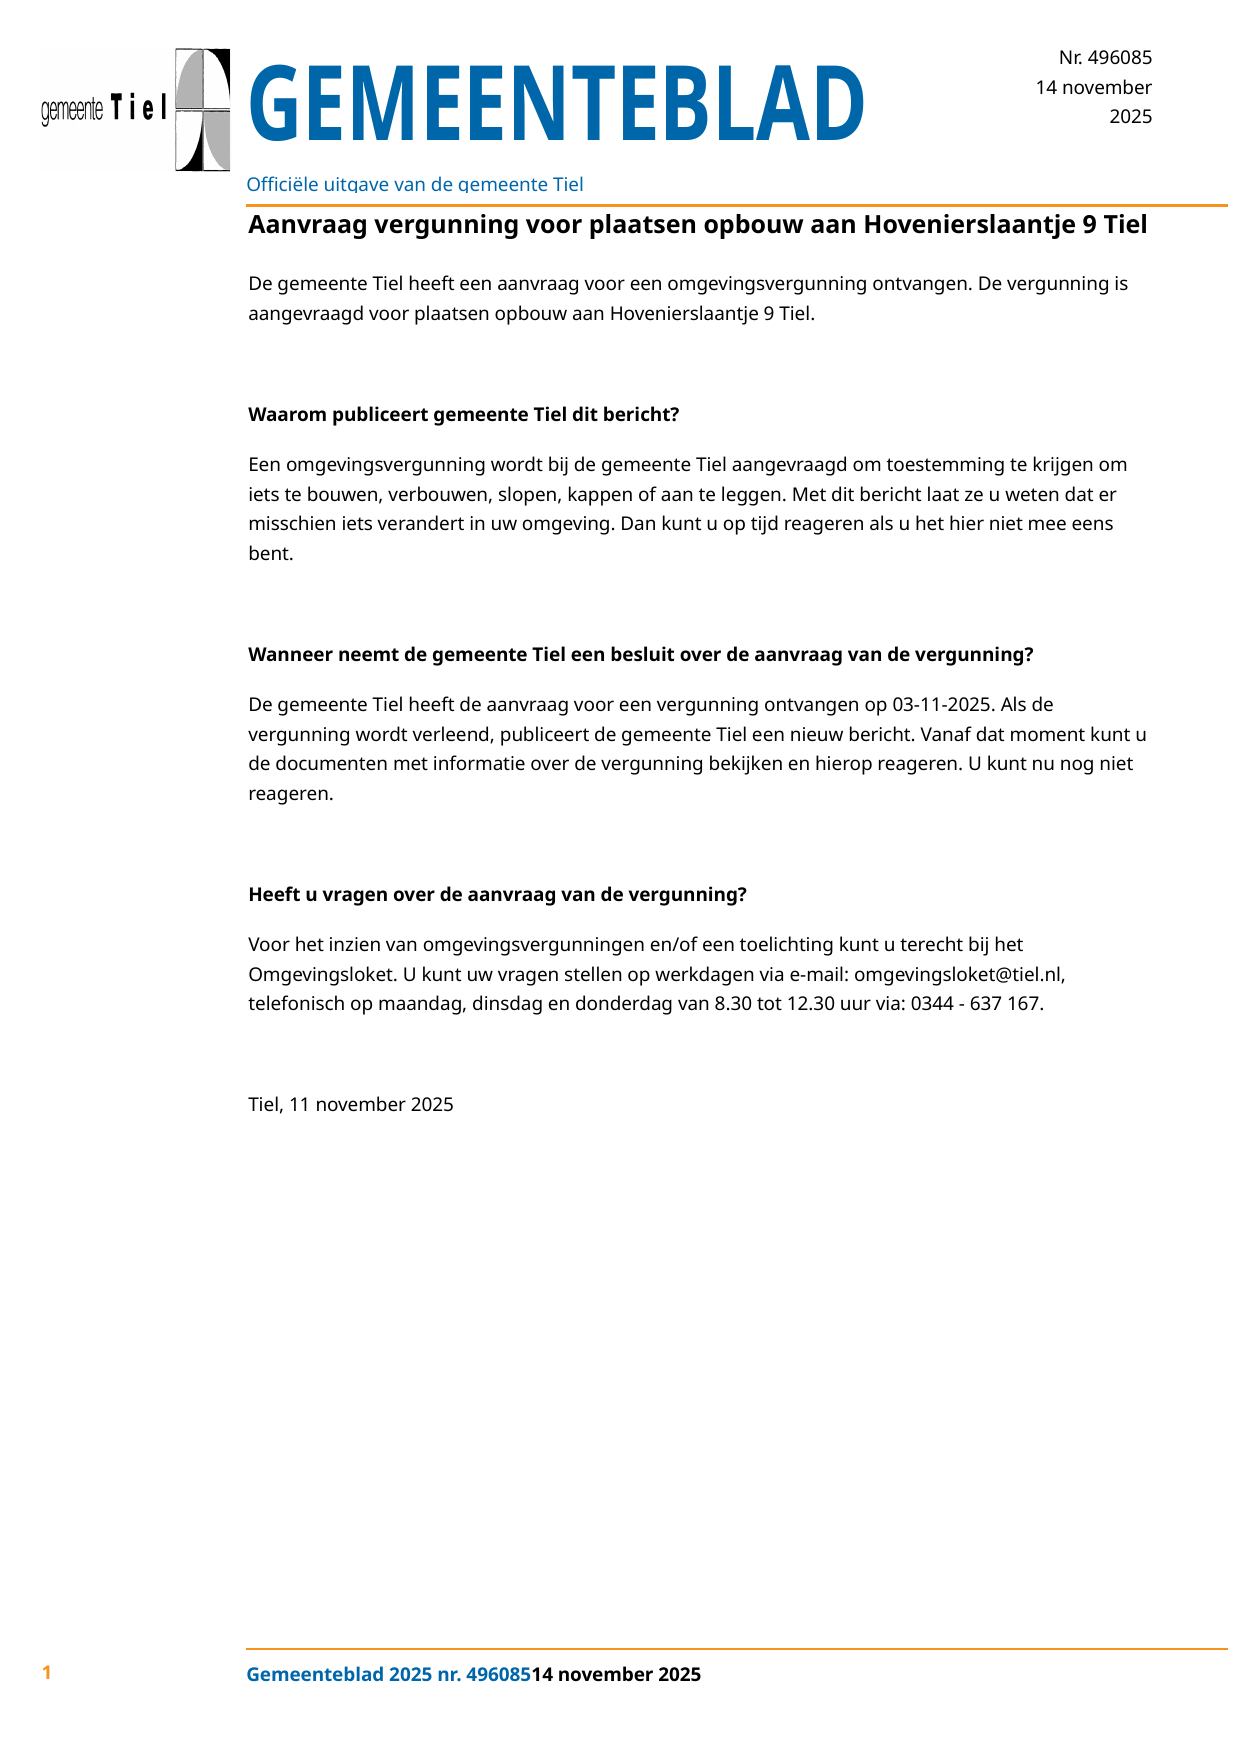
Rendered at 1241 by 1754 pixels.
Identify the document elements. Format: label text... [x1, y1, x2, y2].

text Aanvraag vergunning voor plaatsen opbouw aan Hovenierslaantje 9 Tiel [248, 207, 1152, 241]
picture [41, 47, 231, 172]
text Een omgevingsvergunning wordt bij de gemeente Tiel aangevraagd om toestemming te krijgen om iets te bouwen, verbouwen, slopen, kappen of aan te leggen. Met dit bericht laat ze u weten dat er misschien iets verandert in uw omgeving. Dan kunt u op tijd reageren als u het hier niet mee eens bent. [248, 451, 1152, 566]
text Heeft u vragen over de aanvraag van de vergunning? [248, 881, 1152, 906]
text Voor het inzien van omgevingsvergunningen en/of een toelichting kunt u terecht bij het Omgevingsloket. U kunt uw vragen stellen op werkdagen via e-mail: omgevingsloket@tiel.nl, telefonisch op maandag, dinsdag en donderdag van 8.30 tot 12.30 uur via: 0344 - 637 167. [248, 931, 1152, 1016]
text Tiel, 11 november 2025 [248, 1091, 1152, 1117]
text Waarom publiceert gemeente Tiel dit bericht? [248, 401, 1152, 426]
text De gemeente Tiel heeft een aanvraag voor een omgevingsvergunning ontvangen. De vergunning is aangevraagd voor plaatsen opbouw aan Hovenierslaantje 9 Tiel. [248, 270, 1152, 326]
text De gemeente Tiel heeft de aanvraag voor een vergunning ontvangen op 03-11-2025. Als de vergunning wordt verleend, publiceert de gemeente Tiel een nieuw bericht. Vanaf dat moment kunt u de documenten met informatie over de vergunning bekijken en hierop reageren. U kunt nu nog niet reageren. [248, 691, 1152, 806]
text Wanneer neemt de gemeente Tiel een besluit over de aanvraag van de vergunning? [248, 641, 1152, 666]
